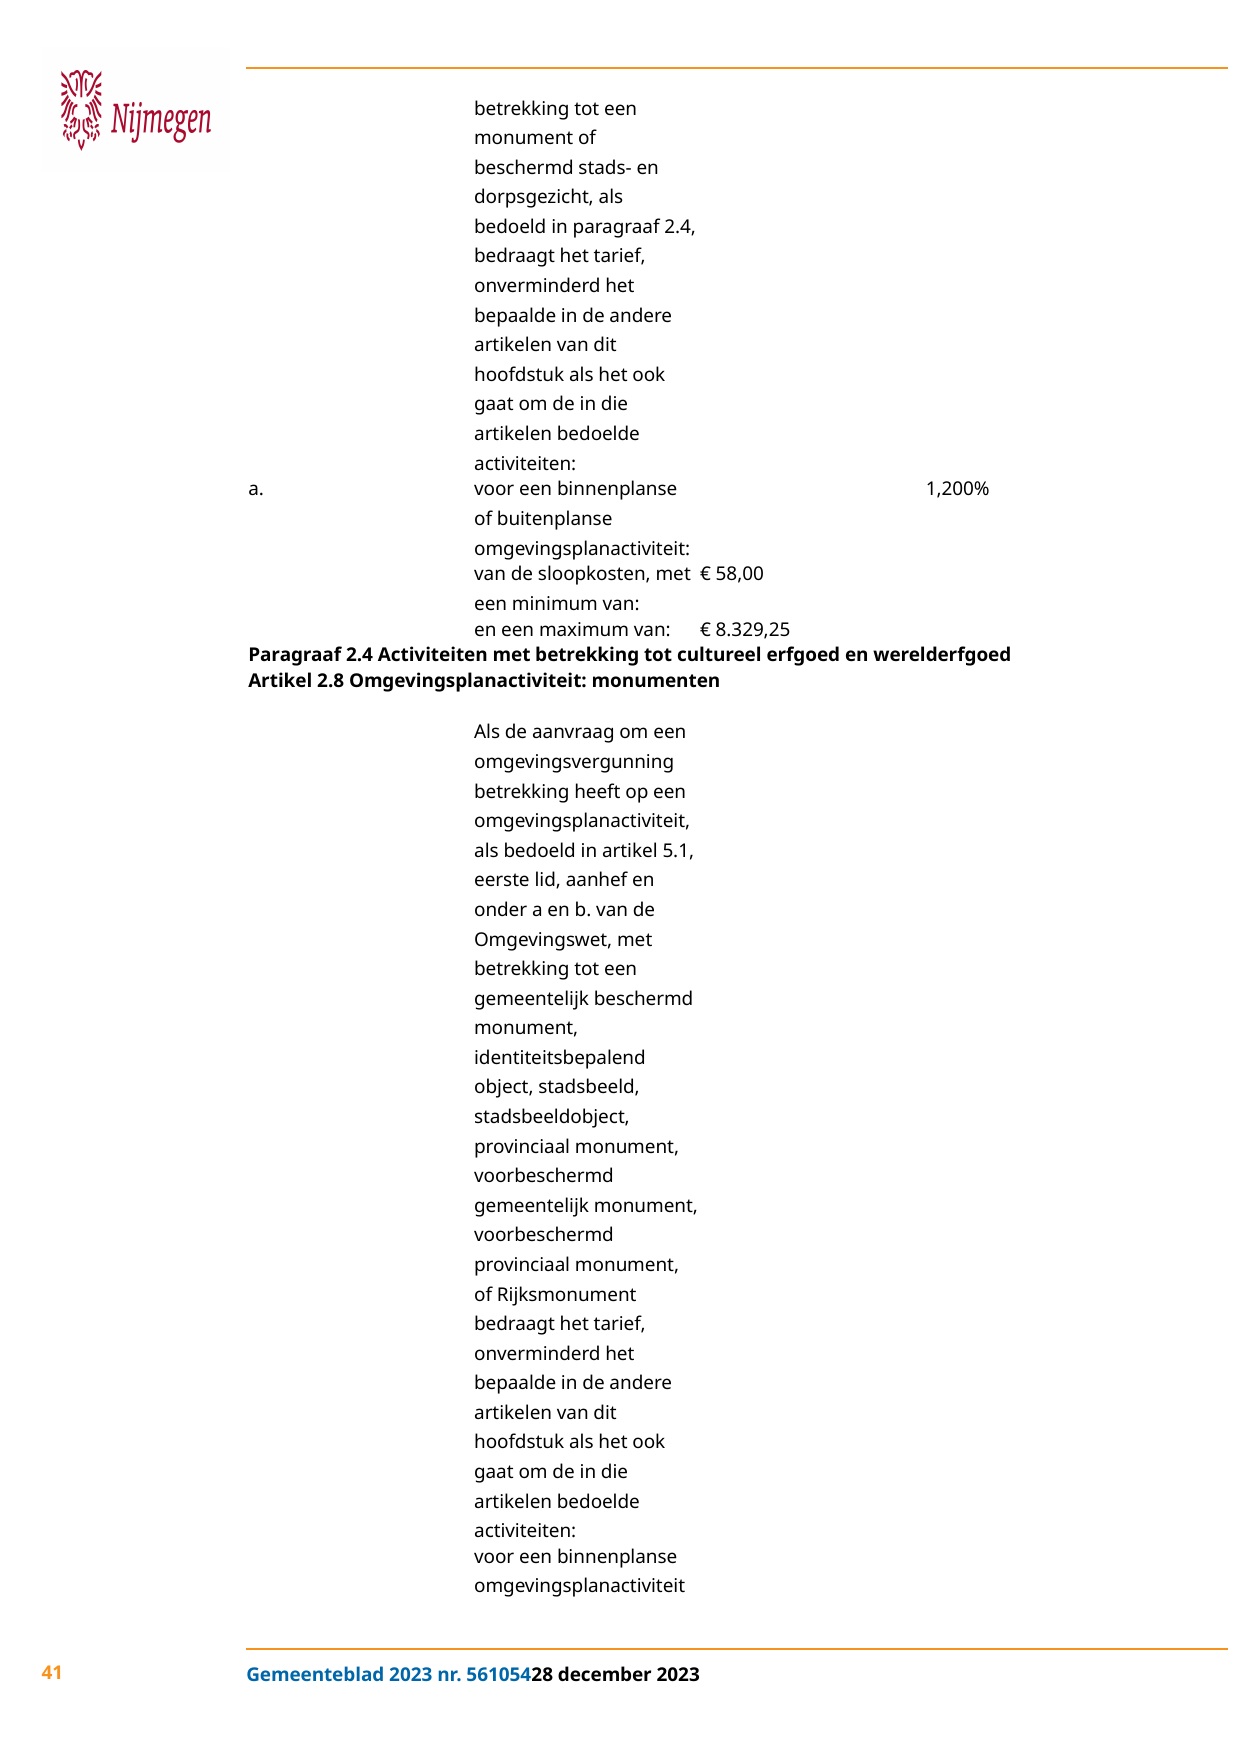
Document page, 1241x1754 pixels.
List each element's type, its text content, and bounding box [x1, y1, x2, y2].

table_cell [926, 616, 1152, 641]
table_cell [926, 95, 1152, 476]
table_cell 1,200% [926, 476, 1152, 560]
table_cell [248, 693, 474, 719]
table_cell [248, 1543, 474, 1598]
table_cell [700, 719, 926, 1543]
table_cell betrekking tot een monument of beschermd stads- en dorpsgezicht, als bedoeld in paragraaf 2.4, bedraagt het tarief, onverminderd het bepaalde in de andere artikelen van dit hoofdstuk als het ook gaat om de in die artikelen bedoelde activiteiten: [474, 95, 700, 476]
table_cell [700, 476, 926, 560]
table_cell [926, 560, 1152, 616]
table_cell Als de aanvraag om een omgevingsvergunning betrekking heeft op een omgevingsplanactiviteit, als bedoeld in artikel 5.1, eerste lid, aanhef en onder a en b. van de Omgevingswet, met betrekking tot een gemeentelijk beschermd monument, identiteitsbepalend object, stadsbeeld, stadsbeeldobject, provinciaal monument, voorbeschermd gemeentelijk monument, voorbeschermd provinciaal monument, of Rijksmonument bedraagt het tarief, onverminderd het bepaalde in de andere artikelen van dit hoofdstuk als het ook gaat om de in die artikelen bedoelde activiteiten: [474, 719, 700, 1543]
table_cell voor een binnenplanse omgevingsplanactiviteit [474, 1543, 700, 1598]
table_cell [248, 560, 474, 616]
table_cell voor een binnenplanse of buitenplanse omgevingsplanactiviteit: [474, 476, 700, 560]
table_cell € 8.329,25 [700, 616, 926, 641]
table_cell [700, 1543, 926, 1598]
table_cell [926, 1543, 1152, 1598]
table_cell [926, 693, 1152, 719]
table_cell [700, 693, 926, 719]
table_cell [926, 719, 1152, 1543]
picture [41, 47, 231, 172]
table_cell € 58,00 [700, 560, 926, 616]
table_cell [248, 719, 474, 1543]
table_cell en een maximum van: [474, 616, 700, 641]
table_cell Artikel 2.8 Omgevingsplanactiviteit: monumenten [248, 667, 926, 693]
table_cell [926, 667, 1152, 693]
table_cell [474, 693, 700, 719]
table_cell van de sloopkosten, met een minimum van: [474, 560, 700, 616]
table_cell Paragraaf 2.4 Activiteiten met betrekking tot cultureel erfgoed en werelderfgoed [248, 641, 1152, 667]
table_cell [700, 95, 926, 476]
table_cell [248, 616, 474, 641]
table_cell a. [248, 476, 474, 560]
table_cell [248, 95, 474, 476]
